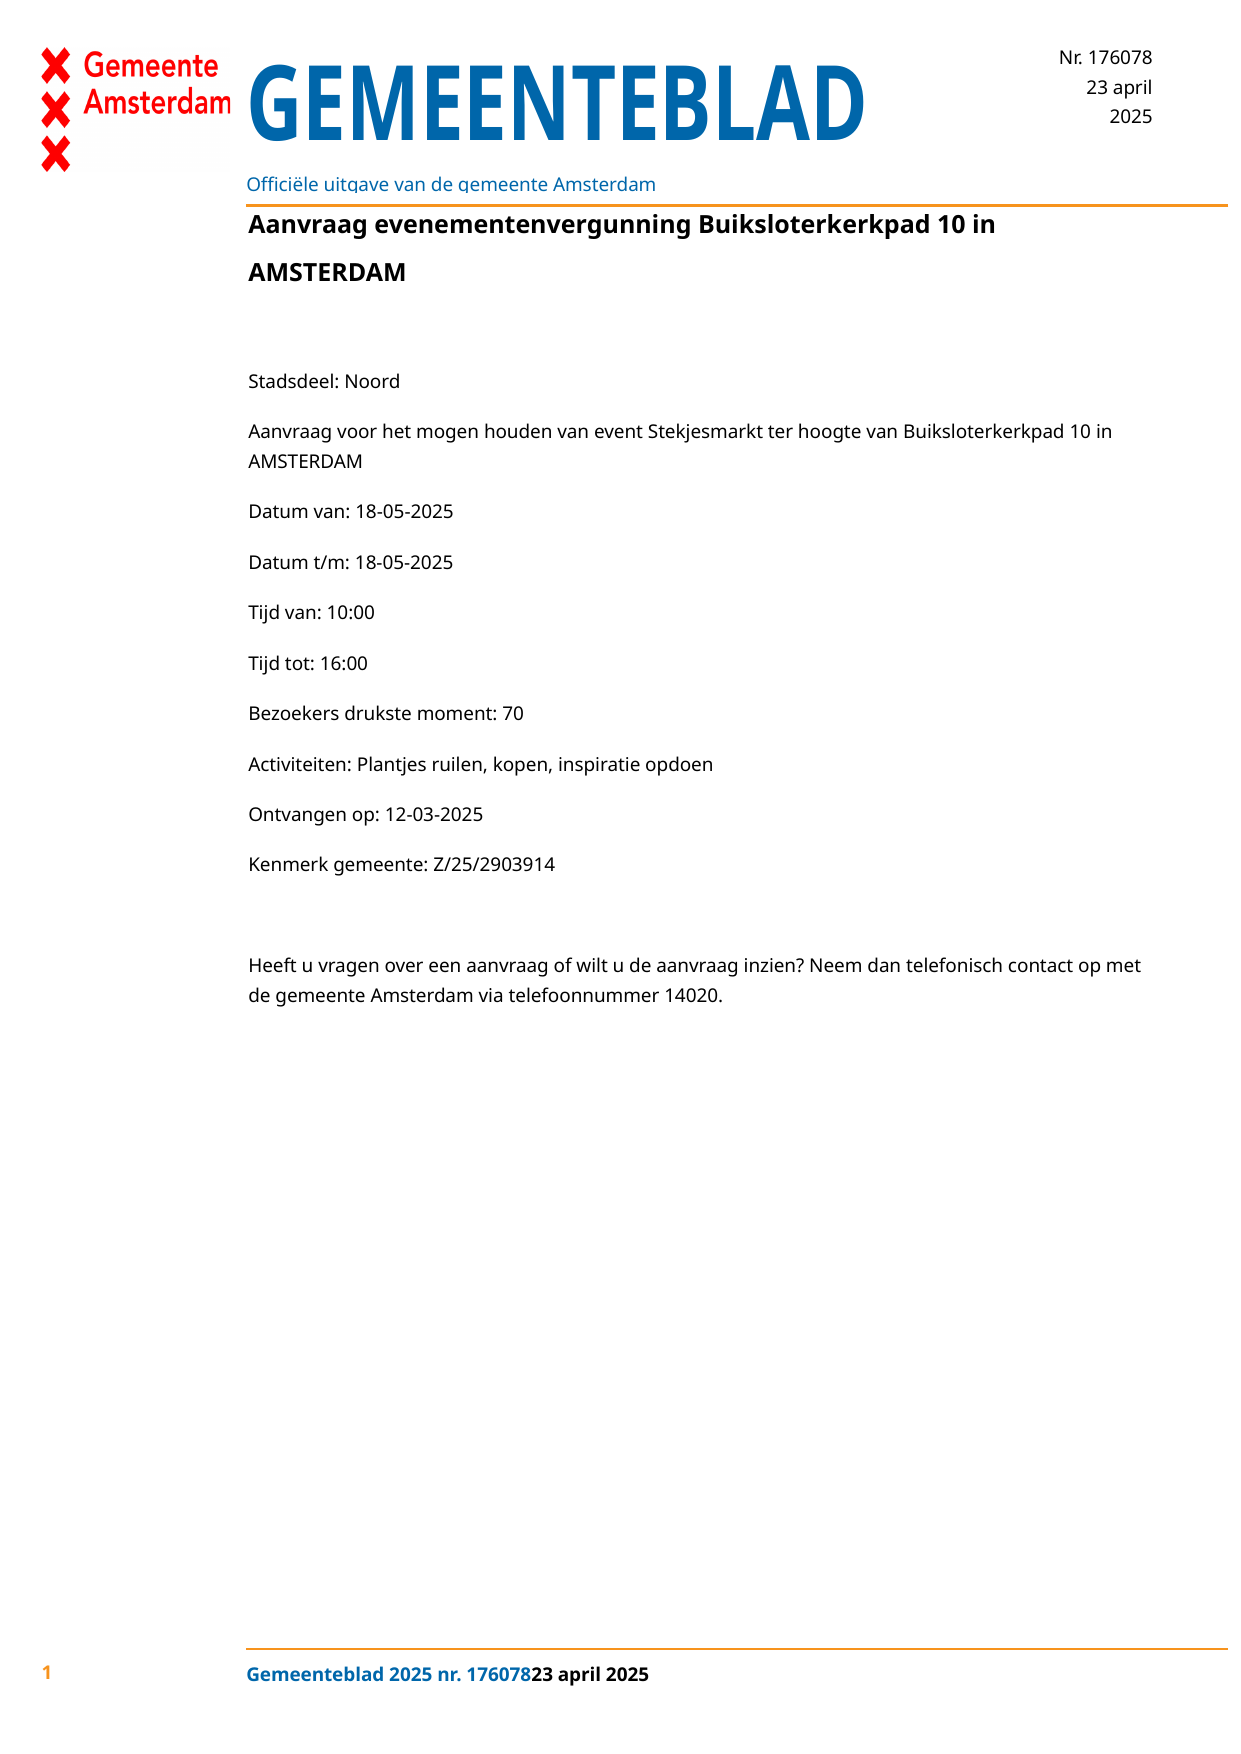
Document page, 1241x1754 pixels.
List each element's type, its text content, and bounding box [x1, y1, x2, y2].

text Stadsdeel: Noord [248, 368, 1152, 394]
text Datum t/m: 18-05-2025 [248, 549, 1152, 575]
text Activiteiten: Plantjes ruilen, kopen, inspiratie opdoen [248, 751, 1152, 777]
picture [41, 47, 231, 172]
text Heeft u vragen over een aanvraag of wilt u de aanvraag inzien? Neem dan telefonisch contact op met de gemeente Amsterdam via telefoonnummer 14020. [248, 952, 1152, 1008]
text Datum van: 18-05-2025 [248, 499, 1152, 524]
text Tijd van: 10:00 [248, 599, 1152, 625]
text Aanvraag evenementenvergunning Buiksloterkerkpad 10 in AMSTERDAM [248, 207, 1152, 288]
text Aanvraag voor het mogen houden van event Stekjesmarkt ter hoogte van Buiksloterkerkpad 10 in AMSTERDAM [248, 419, 1152, 474]
text Kenmerk gemeente: Z/25/2903914 [248, 852, 1152, 877]
text Bezoekers drukste moment: 70 [248, 700, 1152, 726]
text Tijd tot: 16:00 [248, 650, 1152, 676]
text Ontvangen op: 12-03-2025 [248, 801, 1152, 827]
